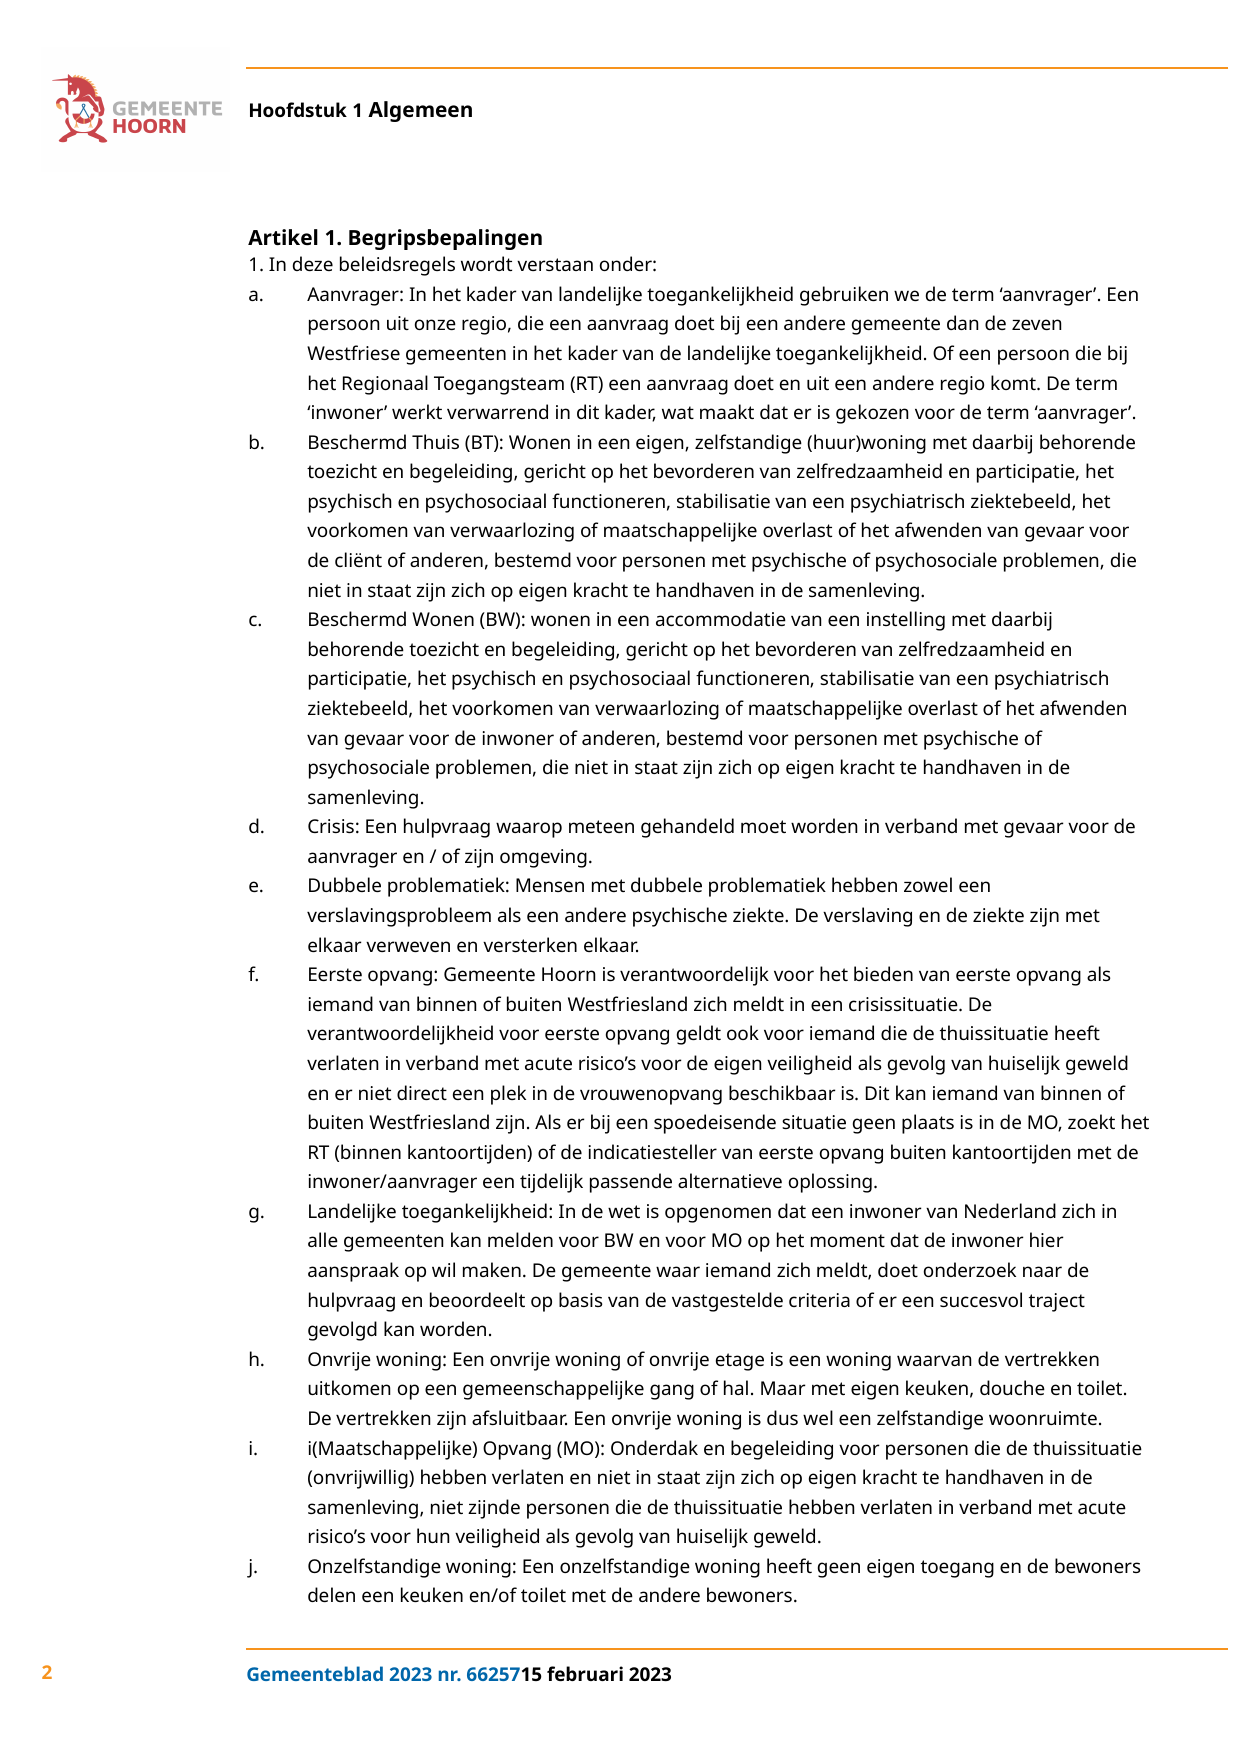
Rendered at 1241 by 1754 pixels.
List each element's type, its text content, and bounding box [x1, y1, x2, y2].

list Onvrije woning: Een onvrije woning of onvrije etage is een woning waarvan de vertrekken uitkomen op een gemeenschappelijke gang of hal. Maar met eigen keuken, douche en toilet. De vertrekken zijn afsluitbaar. Een onvrije woning is dus wel een zelfstandige woonruimte. [248, 1346, 1152, 1431]
list Aanvrager: In het kader van landelijke toegankelijkheid gebruiken we de term ‘aanvrager’. Een persoon uit onze regio, die een aanvraag doet bij een andere gemeente dan de zeven Westfriese gemeenten in het kader van de landelijke toegankelijkheid. Of een persoon die bij het Regionaal Toegangsteam (RT) een aanvraag doet en uit een andere regio komt. De term ‘inwoner’ werkt verwarrend in dit kader, wat maakt dat er is gekozen voor de term ‘aanvrager’. [248, 281, 1152, 425]
text Hoofdstuk 1 Algemeen [248, 95, 1152, 123]
list Dubbele problematiek: Mensen met dubbele problematiek hebben zowel een verslavingsprobleem als een andere psychische ziekte. De verslaving en de ziekte zijn met elkaar verweven en versterken elkaar. [248, 873, 1152, 957]
list Beschermd Thuis (BT): Wonen in een eigen, zelfstandige (huur)woning met daarbij behorende toezicht en begeleiding, gericht op het bevorderen van zelfredzaamheid en participatie, het psychisch en psychosociaal functioneren, stabilisatie van een psychiatrisch ziektebeeld, het voorkomen van verwaarlozing of maatschappelijke overlast of het afwenden van gevaar voor de cliënt of anderen, bestemd voor personen met psychische of psychosociale problemen, die niet in staat zijn zich op eigen kracht te handhaven in de samenleving. [248, 429, 1152, 602]
text Artikel 1. Begripsbepalingen [248, 223, 1152, 251]
text 1. In deze beleidsregels wordt verstaan onder: [248, 251, 1152, 277]
picture [41, 47, 231, 172]
list Eerste opvang: Gemeente Hoorn is verantwoordelijk voor het bieden van eerste opvang als iemand van binnen of buiten Westfriesland zich meldt in een crisissituatie. De verantwoordelijkheid voor eerste opvang geldt ook voor iemand die de thuissituatie heeft verlaten in verband met acute risico’s voor de eigen veiligheid als gevolg van huiselijk geweld en er niet direct een plek in de vrouwenopvang beschikbaar is. Dit kan iemand van binnen of buiten Westfriesland zijn. Als er bij een spoedeisende situatie geen plaats is in de MO, zoekt het RT (binnen kantoortijden) of de indicatiesteller van eerste opvang buiten kantoortijden met de inwoner/aanvrager een tijdelijk passende alternatieve oplossing. [248, 961, 1152, 1194]
list Onzelfstandige woning: Een onzelfstandige woning heeft geen eigen toegang en de bewoners delen een keuken en/of toilet met de andere bewoners. [248, 1553, 1152, 1608]
list i(Maatschappelijke) Opvang (MO): Onderdak en begeleiding voor personen die de thuissituatie (onvrijwillig) hebben verlaten en niet in staat zijn zich op eigen kracht te handhaven in de samenleving, niet zijnde personen die de thuissituatie hebben verlaten in verband met acute risico’s voor hun veiligheid als gevolg van huiselijk geweld. [248, 1435, 1152, 1549]
list Beschermd Wonen (BW): wonen in een accommodatie van een instelling met daarbij behorende toezicht en begeleiding, gericht op het bevorderen van zelfredzaamheid en participatie, het psychisch en psychosociaal functioneren, stabilisatie van een psychiatrisch ziektebeeld, het voorkomen van verwaarlozing of maatschappelijke overlast of het afwenden van gevaar voor de inwoner of anderen, bestemd voor personen met psychische of psychosociale problemen, die niet in staat zijn zich op eigen kracht te handhaven in de samenleving. [248, 606, 1152, 809]
list Crisis: Een hulpvraag waarop meteen gehandeld moet worden in verband met gevaar voor de aanvrager en / of zijn omgeving. [248, 813, 1152, 869]
list Landelijke toegankelijkheid: In de wet is opgenomen dat een inwoner van Nederland zich in alle gemeenten kan melden voor BW en voor MO op het moment dat de inwoner hier aanspraak op wil maken. De gemeente waar iemand zich meldt, doet onderzoek naar de hulpvraag en beoordeelt op basis van de vastgestelde criteria of er een succesvol traject gevolgd kan worden. [248, 1198, 1152, 1342]
